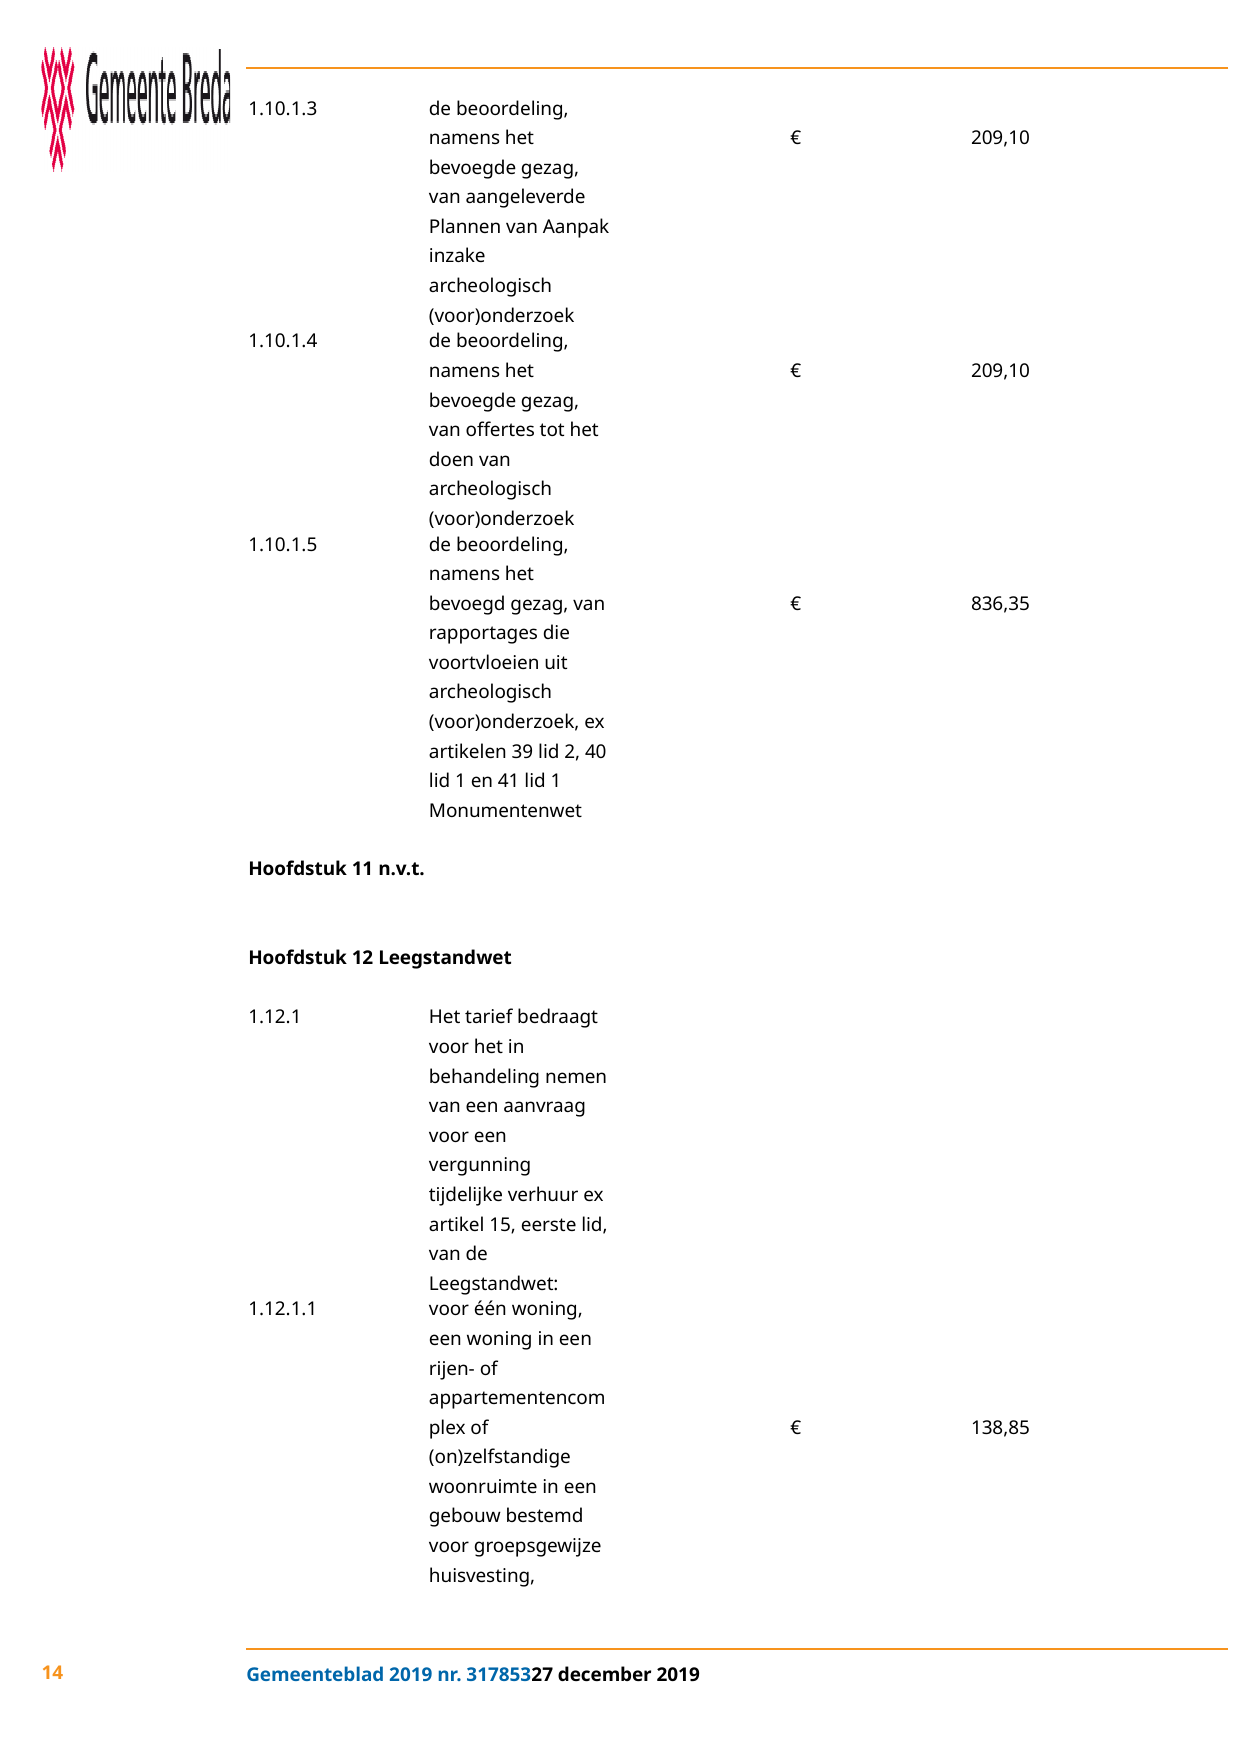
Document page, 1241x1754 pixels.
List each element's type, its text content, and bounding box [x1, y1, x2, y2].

picture [41, 47, 231, 172]
table_cell € [790, 1296, 971, 1588]
table_cell [609, 95, 790, 328]
table_cell € [790, 95, 971, 328]
table_header Het tarief bedraagt voor het in behandeling nemen van een aanvraag voor een vergunning tijdelijke verhuur ex artikel 15, eerste lid, van de Leegstandwet: [429, 1004, 609, 1296]
table_cell de beoordeling, namens het bevoegde gezag, van aangeleverde Plannen van Aanpak inzake archeologisch (voor)onderzoek [429, 95, 609, 328]
table_cell 209,10 [971, 328, 1152, 531]
table_header [790, 1004, 971, 1296]
table_cell voor één woning, een woning in een rijen- of appartementencomplex of (on)zelfstandige woonruimte in een gebouw bestemd voor groepsgewijze huisvesting, [429, 1296, 609, 1588]
table_cell de beoordeling, namens het bevoegd gezag, van rapportages die voortvloeien uit archeologisch (voor)onderzoek, ex artikelen 39 lid 2, 40 lid 1 en 41 lid 1 Monumentenwet [429, 531, 609, 823]
table_cell € [790, 328, 971, 531]
text Hoofdstuk 12 Leegstandwet [248, 944, 1152, 970]
table_cell € [790, 531, 971, 823]
table_cell 1.12.1.1 [248, 1296, 429, 1588]
text Hoofdstuk 11 n.v.t. [248, 856, 1152, 881]
table_cell 1.10.1.5 [248, 531, 429, 823]
table_header [609, 1004, 790, 1296]
table_header [971, 1004, 1152, 1296]
table_cell [609, 328, 790, 531]
table_cell [609, 531, 790, 823]
table_cell 1.10.1.4 [248, 328, 429, 531]
table_cell [609, 1296, 790, 1588]
table_cell 1.10.1.3 [248, 95, 429, 328]
table_header 1.12.1 [248, 1004, 429, 1296]
table_cell 138,85 [971, 1296, 1152, 1588]
table_cell de beoordeling, namens het bevoegde gezag, van offertes tot het doen van archeologisch (voor)onderzoek [429, 328, 609, 531]
table_cell 209,10 [971, 95, 1152, 328]
table_cell 836,35 [971, 531, 1152, 823]
